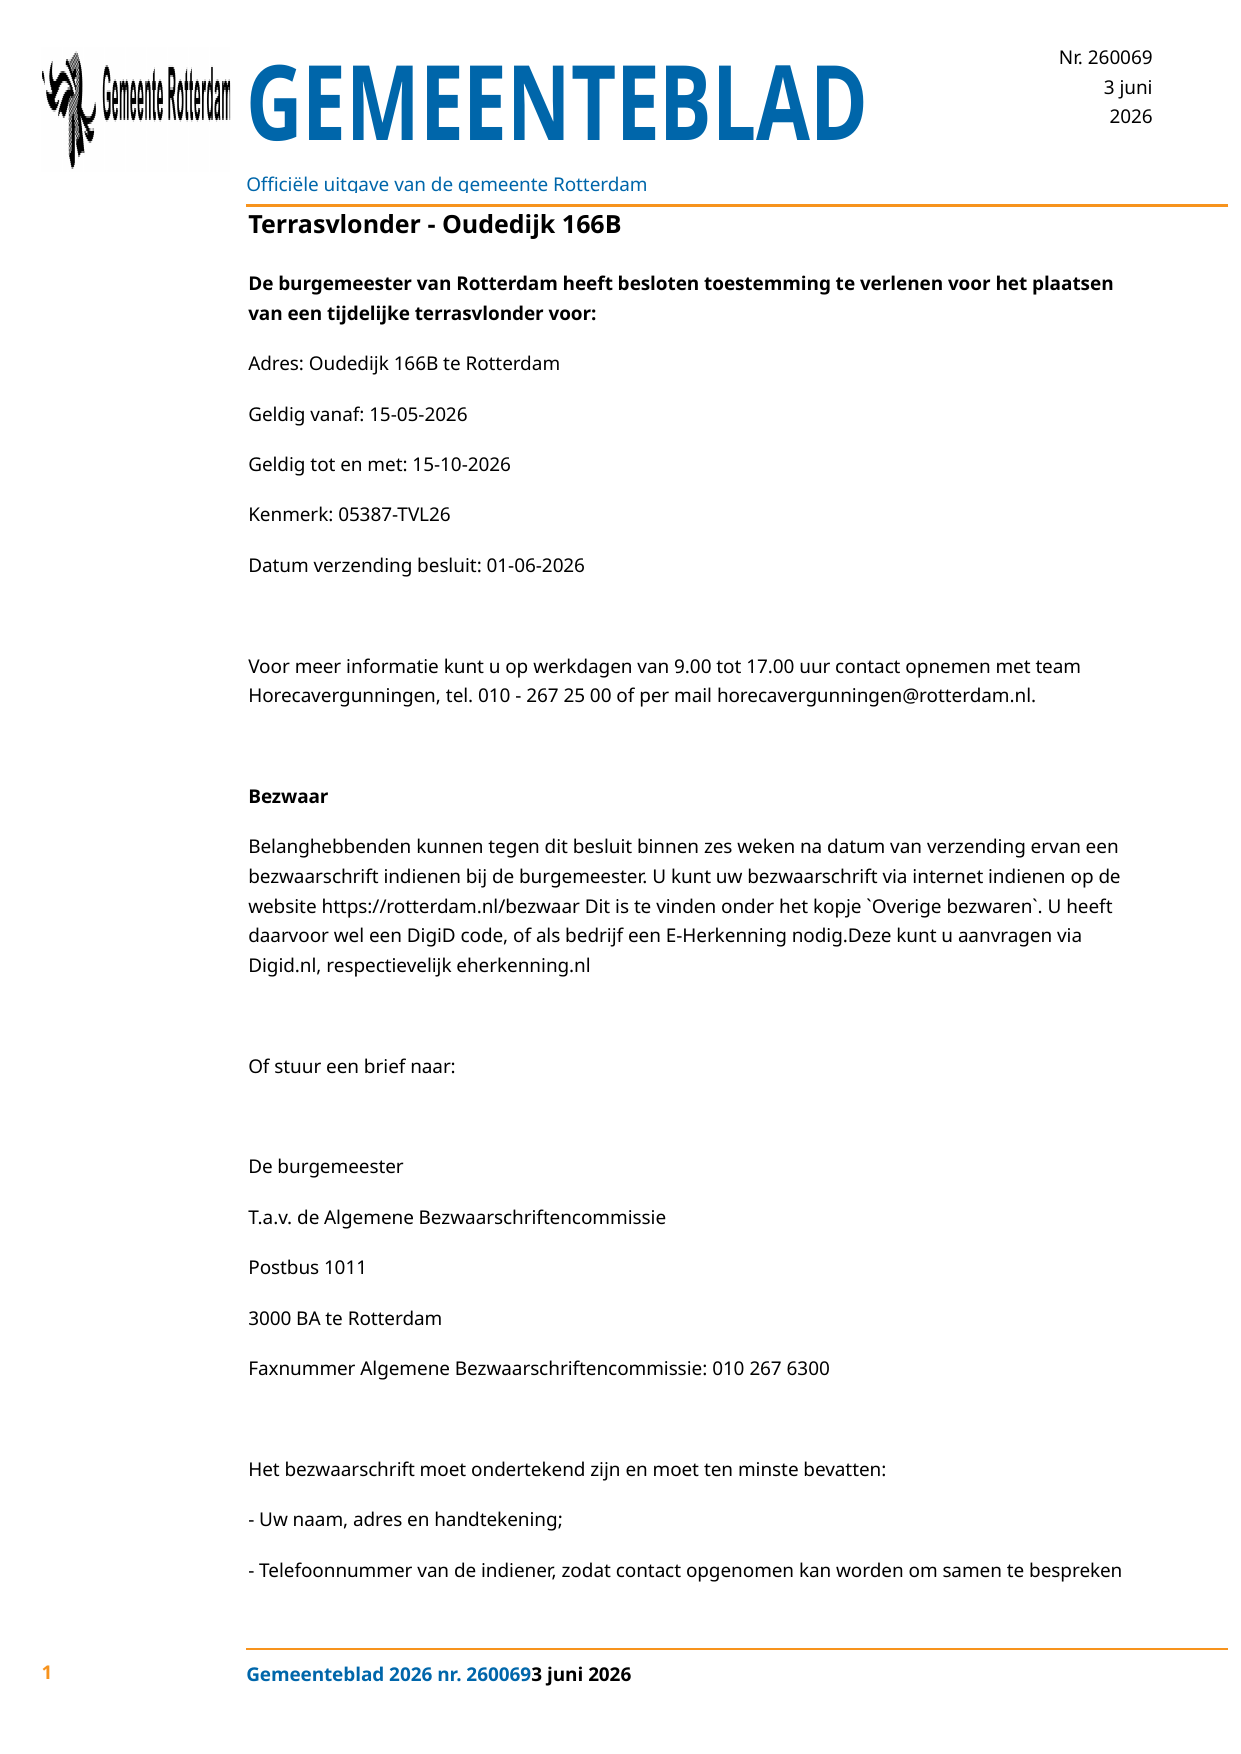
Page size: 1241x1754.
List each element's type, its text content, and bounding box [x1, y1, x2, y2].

text Kenmerk: 05387-TVL26 [248, 502, 1152, 527]
text 3000 BA te Rotterdam [248, 1305, 1152, 1331]
text Geldig vanaf: 15-05-2026 [248, 401, 1152, 426]
text Of stuur een brief naar: [248, 1053, 1152, 1078]
text Postbus 1011 [248, 1254, 1152, 1280]
text T.a.v. de Algemene Bezwaarschriftencommissie [248, 1204, 1152, 1230]
text Belanghebbenden kunnen tegen dit besluit binnen zes weken na datum van verzending ervan een bezwaarschrift indienen bij de burgemeester. U kunt uw bezwaarschrift via internet indienen op de website https://rotterdam.nl/bezwaar Dit is te vinden onder het kopje `Overige bezwaren`. U heeft daarvoor wel een DigiD code, of als bedrijf een E-Herkenning nodig.Deze kunt u aanvragen via Digid.nl, respectievelijk eherkenning.nl [248, 834, 1152, 978]
text Terrasvlonder - Oudedijk 166B [248, 207, 1152, 241]
text Faxnummer Algemene Bezwaarschriftencommissie: 010 267 6300 [248, 1355, 1152, 1381]
text - Uw naam, adres en handtekening; [248, 1507, 1152, 1532]
text Datum verzending besluit: 01-06-2026 [248, 552, 1152, 578]
text Voor meer informatie kunt u op werkdagen van 9.00 tot 17.00 uur contact opnemen met team Horecavergunningen, tel. 010 - 267 25 00 of per mail horecavergunningen@rotterdam.nl. [248, 653, 1152, 708]
text De burgemeester [248, 1154, 1152, 1179]
text De burgemeester van Rotterdam heeft besloten toestemming te verlenen voor het plaatsen van een tijdelijke terrasvlonder voor: [248, 270, 1152, 326]
text Het bezwaarschrift moet ondertekend zijn en moet ten minste bevatten: [248, 1456, 1152, 1482]
text - Telefoonnummer van de indiener, zodat contact opgenomen kan worden om samen te bespreken [248, 1557, 1152, 1583]
picture [41, 47, 231, 172]
text Adres: Oudedijk 166B te Rotterdam [248, 350, 1152, 376]
text Geldig tot en met: 15-10-2026 [248, 451, 1152, 477]
text Bezwaar [248, 783, 1152, 809]
